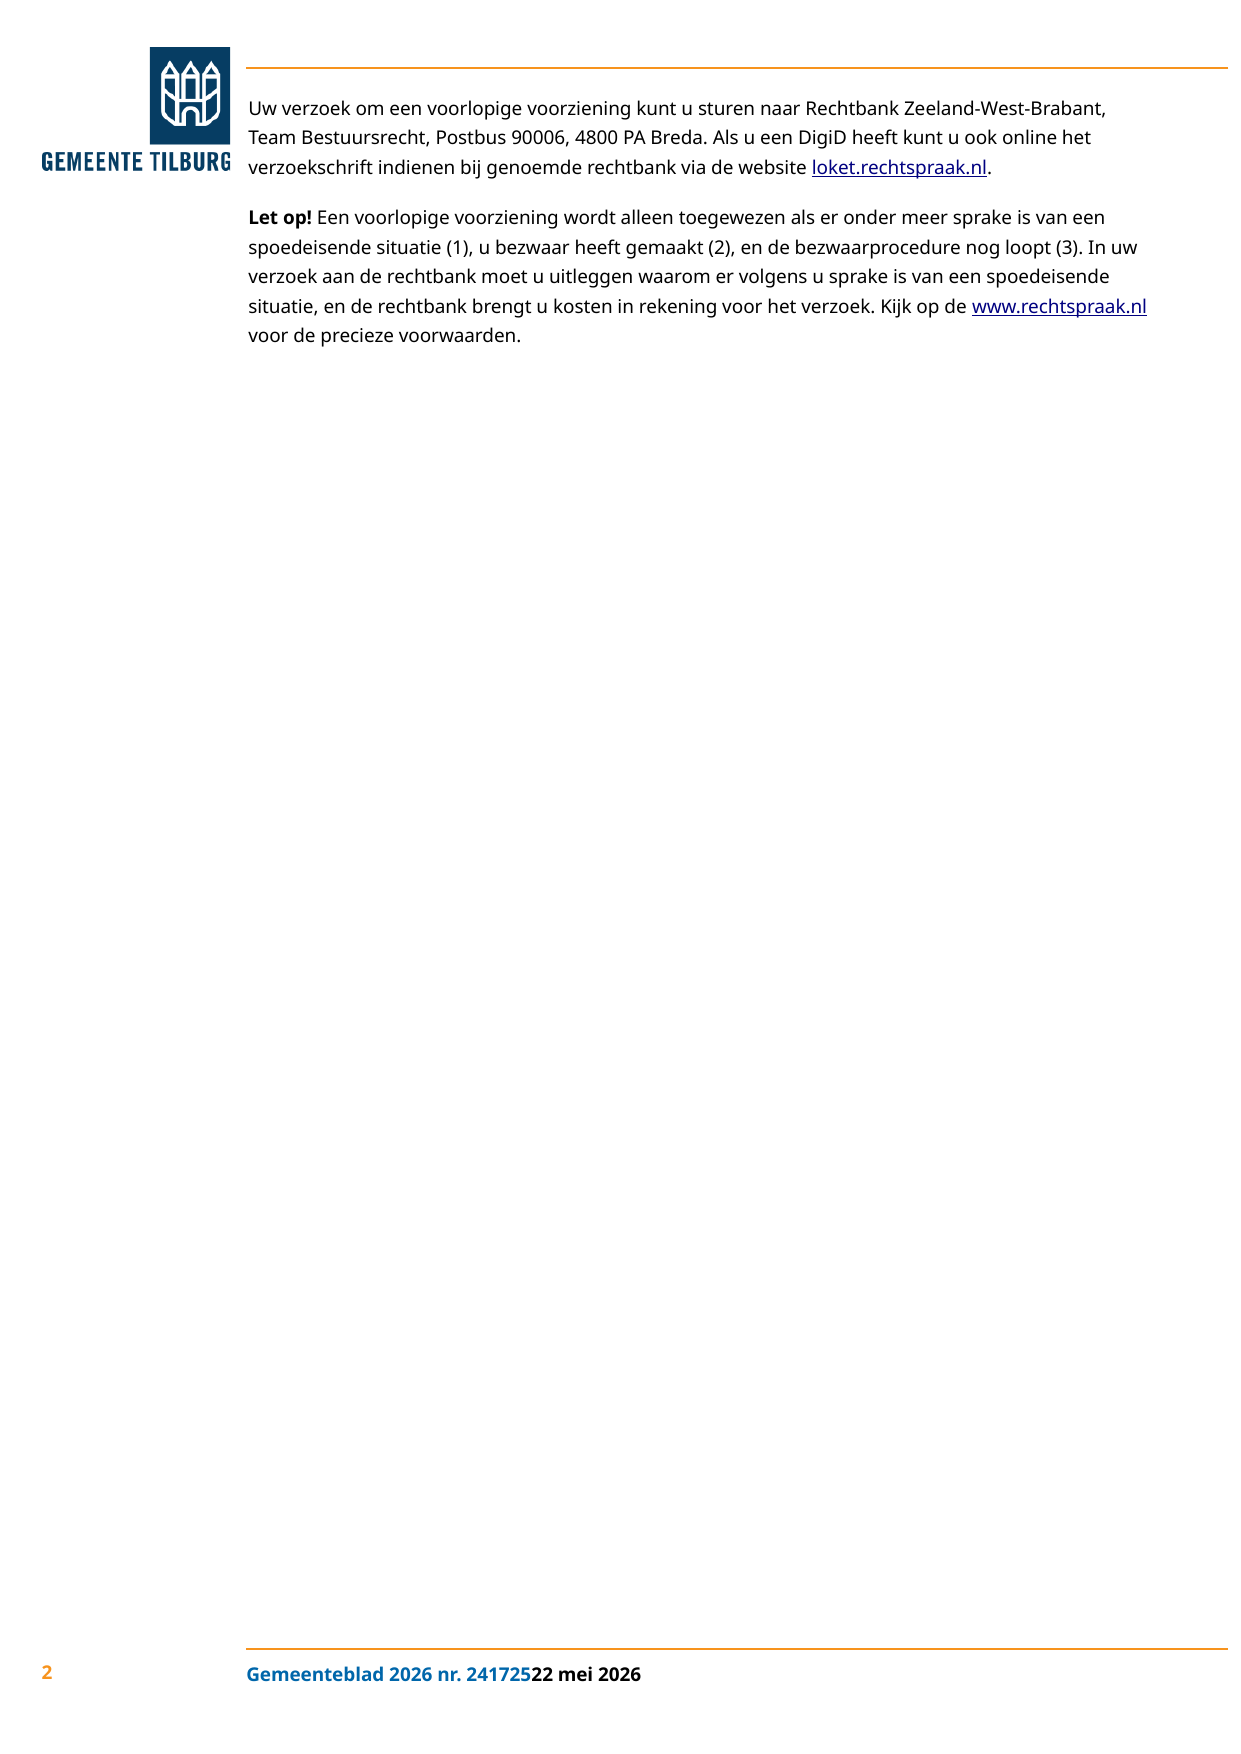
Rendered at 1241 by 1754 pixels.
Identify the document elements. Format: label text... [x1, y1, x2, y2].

text Uw verzoek om een voorlopige voorziening kunt u sturen naar Rechtbank Zeeland-West-Brabant, Team Bestuursrecht, Postbus 90006, 4800 PA Breda. Als u een DigiD heeft kunt u ook online het verzoekschrift indienen bij genoemde rechtbank via de website loket.rechtspraak.nl. [248, 95, 1152, 180]
text Let op! Een voorlopige voorziening wordt alleen toegewezen als er onder meer sprake is van een spoedeisende situatie (1), u bezwaar heeft gemaakt (2), en de bezwaarprocedure nog loopt (3). In uw verzoek aan de rechtbank moet u uitleggen waarom er volgens u sprake is van een spoedeisende situatie, en de rechtbank brengt u kosten in rekening voor het verzoek. Kijk op de www.rechtspraak.nl voor de precieze voorwaarden. [248, 204, 1152, 348]
picture [41, 47, 231, 172]
